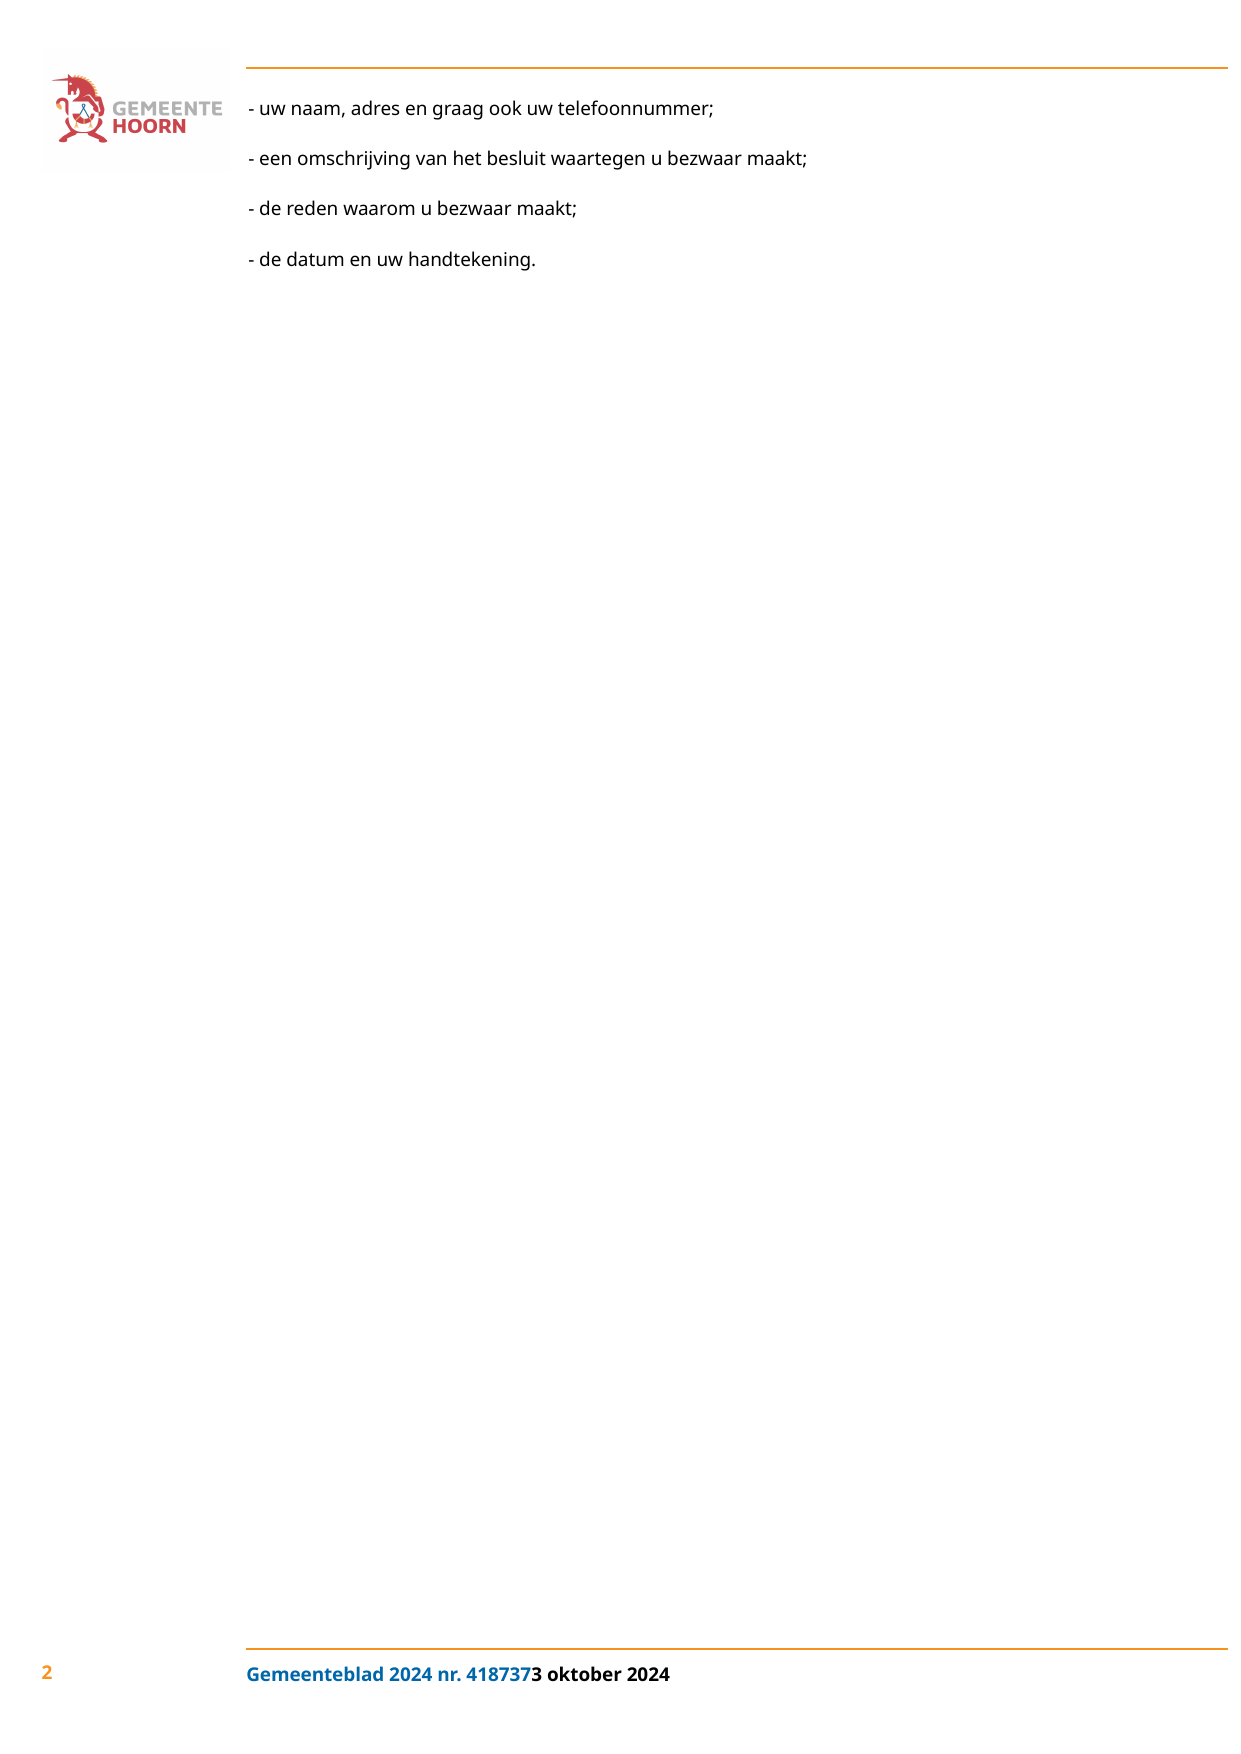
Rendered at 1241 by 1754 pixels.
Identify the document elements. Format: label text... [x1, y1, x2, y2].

text - uw naam, adres en graag ook uw telefoonnummer; [248, 95, 1152, 121]
text - de reden waarom u bezwaar maakt; [248, 196, 1152, 221]
text - de datum en uw handtekening. [248, 246, 1152, 272]
text - een omschrijving van het besluit waartegen u bezwaar maakt; [248, 145, 1152, 171]
picture [41, 47, 231, 172]
